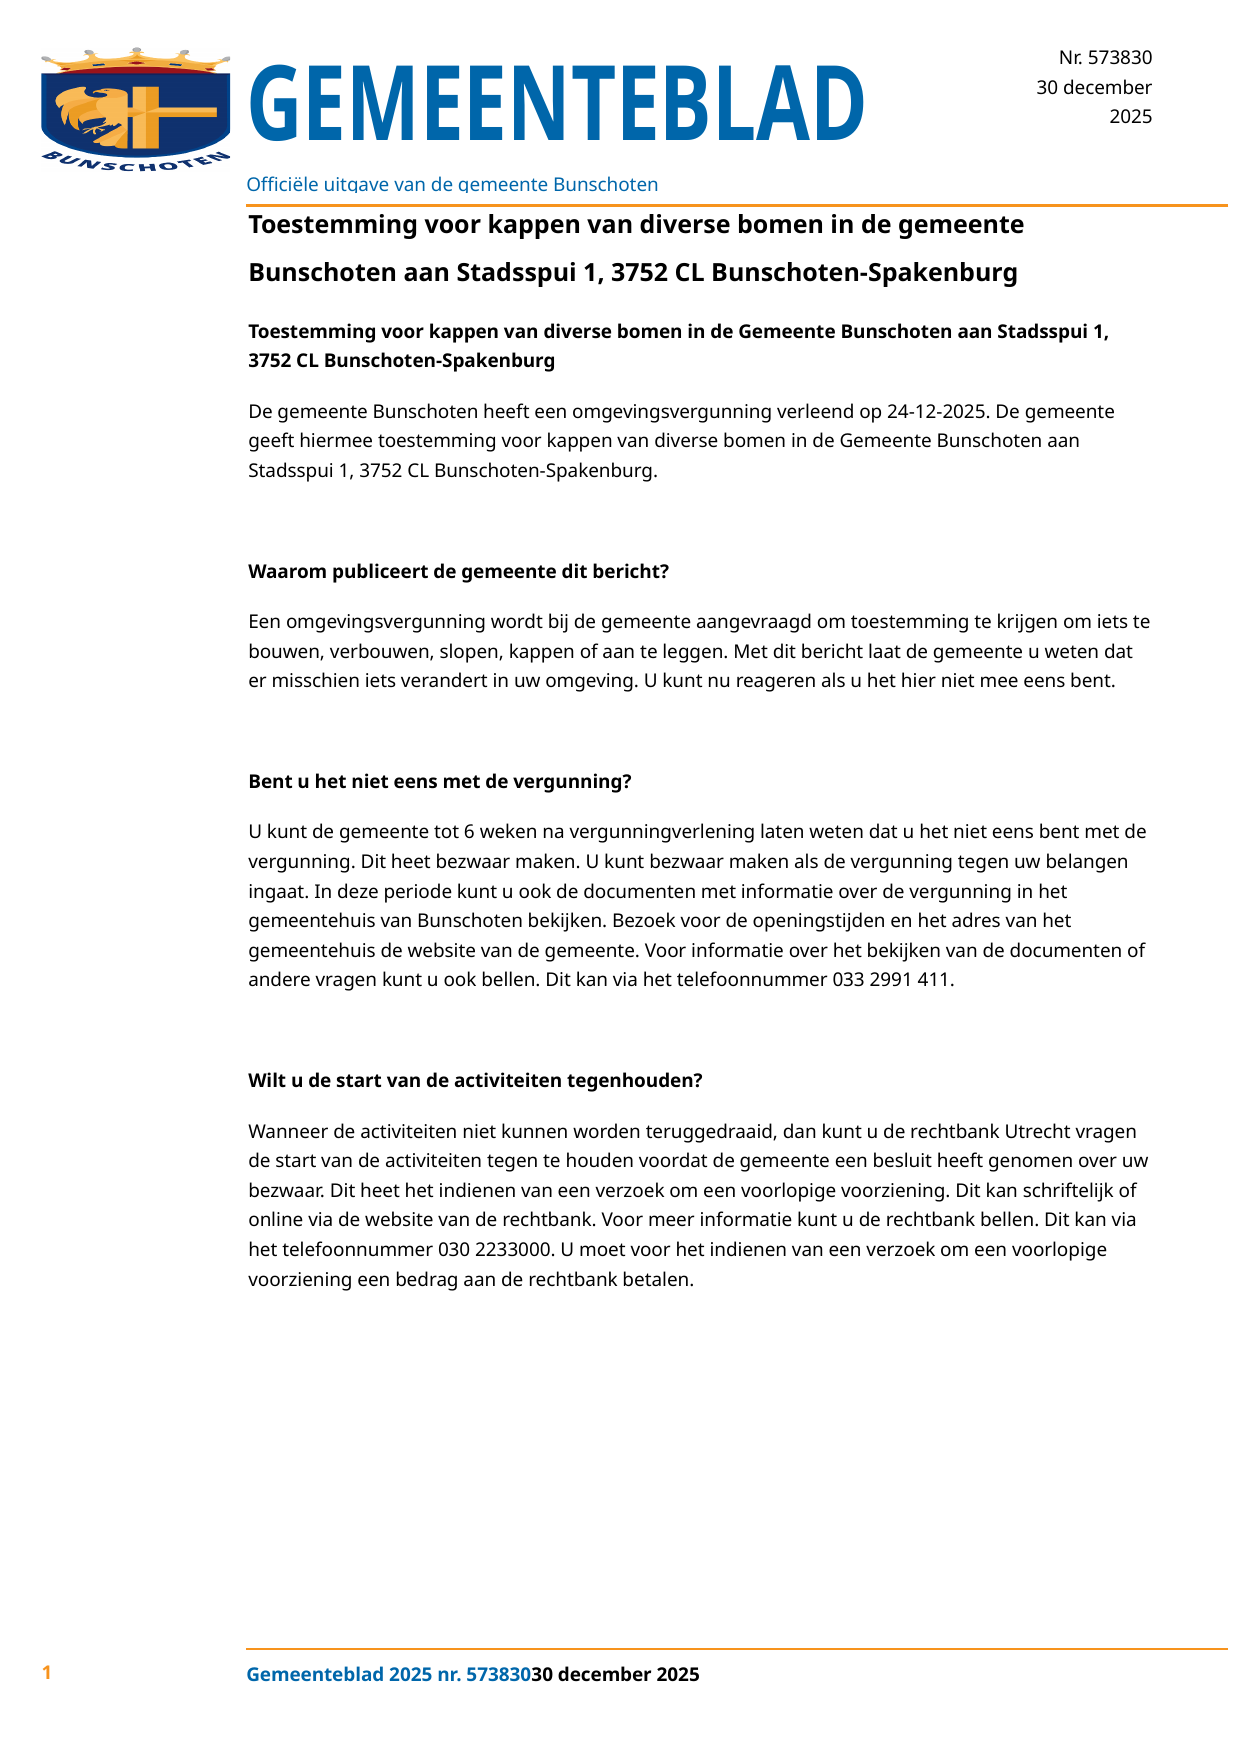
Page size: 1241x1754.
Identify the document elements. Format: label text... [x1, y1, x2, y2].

text De gemeente Bunschoten heeft een omgevingsvergunning verleend op 24-12-2025. De gemeente geeft hiermee toestemming voor kappen van diverse bomen in de Gemeente Bunschoten aan Stadsspui 1, 3752 CL Bunschoten-Spakenburg. [248, 398, 1152, 483]
text Toestemming voor kappen van diverse bomen in de Gemeente Bunschoten aan Stadsspui 1, 3752 CL Bunschoten-Spakenburg [248, 318, 1152, 373]
picture [41, 47, 231, 172]
text Wanneer de activiteiten niet kunnen worden teruggedraaid, dan kunt u de rechtbank Utrecht vragen de start van de activiteiten tegen te houden voordat de gemeente een besluit heeft genomen over uw bezwaar. Dit heet het indienen van een verzoek om een voorlopige voorziening. Dit kan schriftelijk of online via de website van de rechtbank. Voor meer informatie kunt u de rechtbank bellen. Dit kan via het telefoonnummer 030 2233000. U moet voor het indienen van een verzoek om een voorlopige voorziening een bedrag aan de rechtbank betalen. [248, 1118, 1152, 1292]
text Wilt u de start van de activiteiten tegenhouden? [248, 1067, 1152, 1093]
text Een omgevingsvergunning wordt bij de gemeente aangevraagd om toestemming te krijgen om iets te bouwen, verbouwen, slopen, kappen of aan te leggen. Met dit bericht laat de gemeente u weten dat er misschien iets verandert in uw omgeving. U kunt nu reageren als u het hier niet mee eens bent. [248, 608, 1152, 693]
text Waarom publiceert de gemeente dit bericht? [248, 558, 1152, 584]
text Toestemming voor kappen van diverse bomen in de gemeente Bunschoten aan Stadsspui 1, 3752 CL Bunschoten-Spakenburg [248, 207, 1152, 288]
text Bent u het niet eens met de vergunning? [248, 768, 1152, 794]
text U kunt de gemeente tot 6 weken na vergunningverlening laten weten dat u het niet eens bent met de vergunning. Dit heet bezwaar maken. U kunt bezwaar maken als de vergunning tegen uw belangen ingaat. In deze periode kunt u ook de documenten met informatie over de vergunning in het gemeentehuis van Bunschoten bekijken. Bezoek voor de openingstijden en het adres van het gemeentehuis de website van de gemeente. Voor informatie over het bekijken van de documenten of andere vragen kunt u ook bellen. Dit kan via het telefoonnummer 033 2991 411. [248, 819, 1152, 992]
